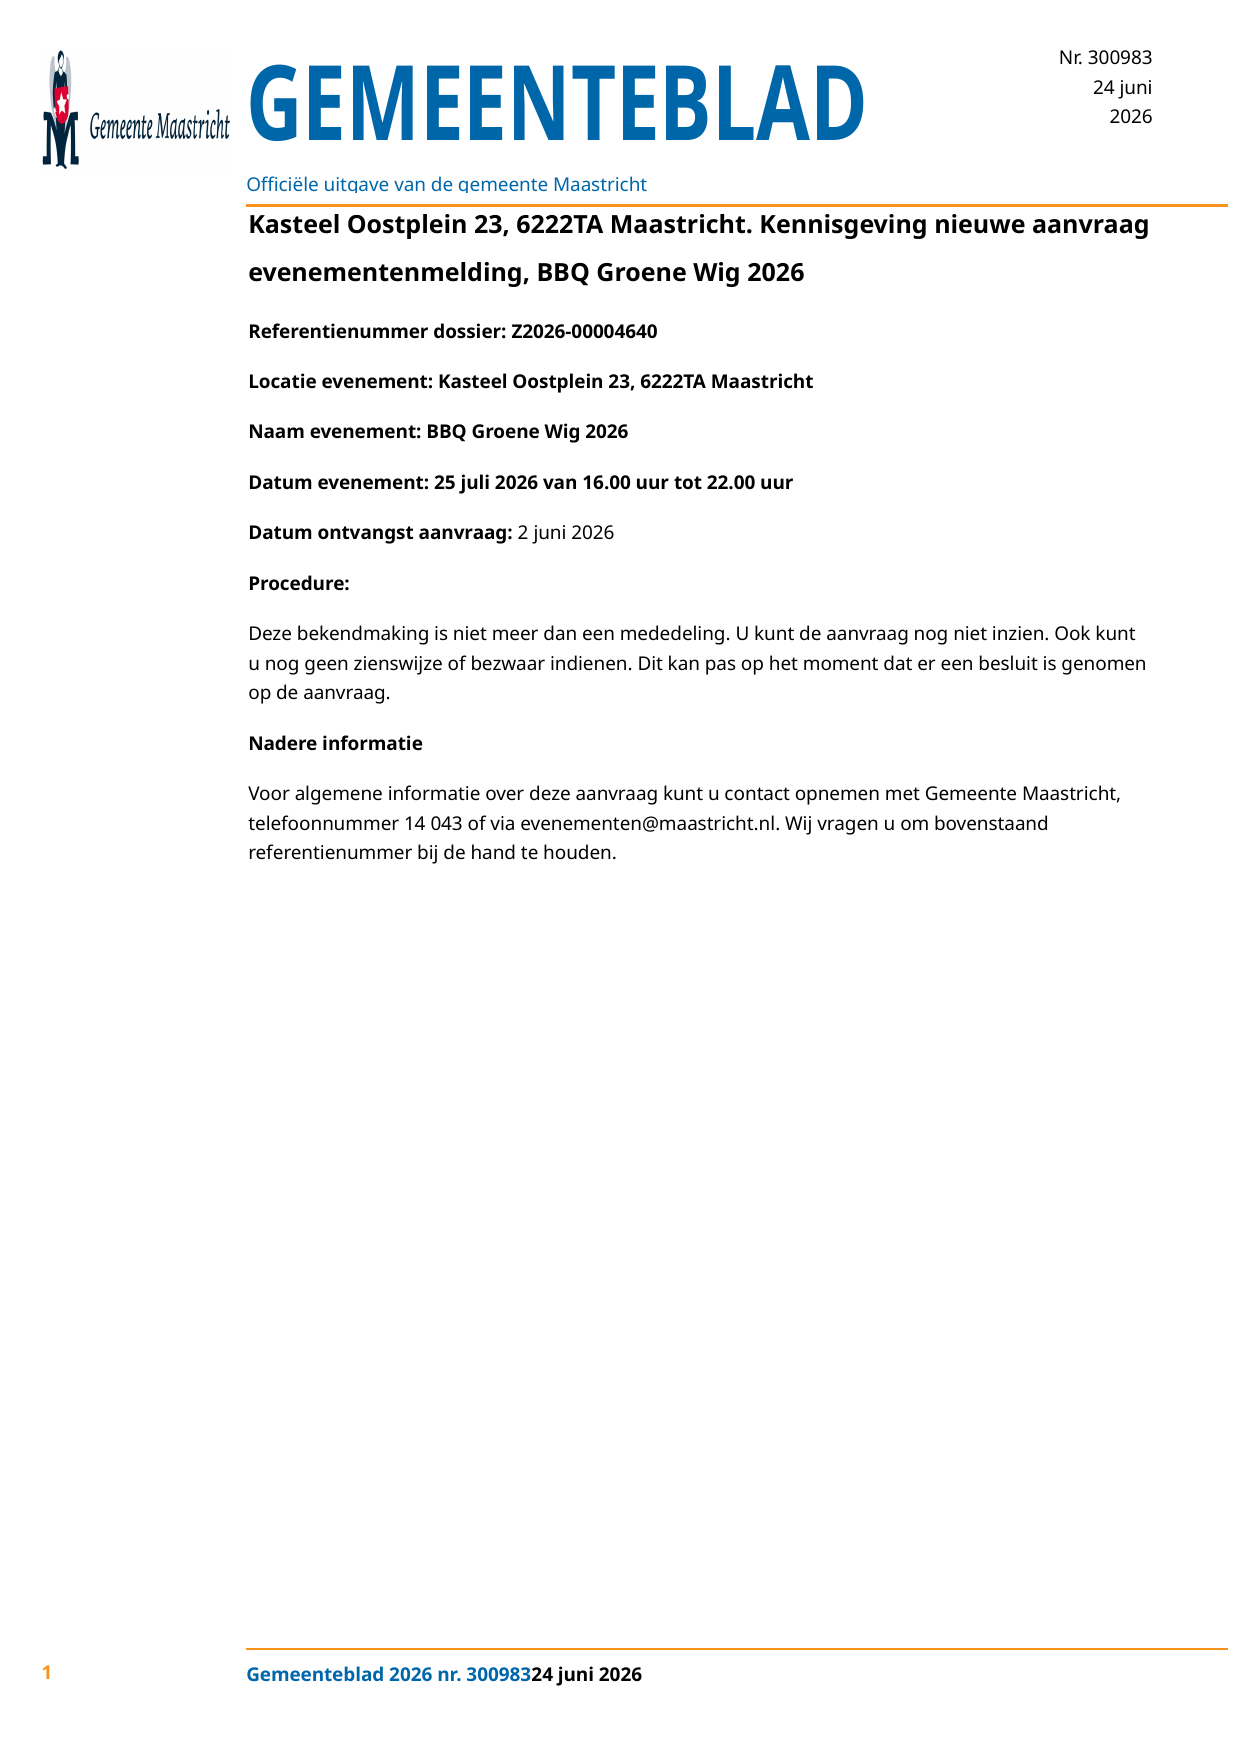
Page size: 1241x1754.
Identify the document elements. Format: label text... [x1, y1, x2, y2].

picture [41, 47, 231, 172]
text Procedure: [248, 570, 1152, 596]
text Datum ontvangst aanvraag: 2 juni 2026 [248, 519, 1152, 545]
text Nadere informatie [248, 730, 1152, 756]
text Referentienummer dossier: Z2026-00004640 [248, 318, 1152, 344]
text Naam evenement: BBQ Groene Wig 2026 [248, 419, 1152, 444]
text Voor algemene informatie over deze aanvraag kunt u contact opnemen met Gemeente Maastricht, telefoonnummer 14 043 of via evenementen@maastricht.nl. Wij vragen u om bovenstaand referentienummer bij de hand te houden. [248, 780, 1152, 865]
text Locatie evenement: Kasteel Oostplein 23, 6222TA Maastricht [248, 368, 1152, 394]
text Datum evenement: 25 juli 2026 van 16.00 uur tot 22.00 uur [248, 469, 1152, 495]
text Kasteel Oostplein 23, 6222TA Maastricht. Kennisgeving nieuwe aanvraag evenementenmelding, BBQ Groene Wig 2026 [248, 207, 1152, 288]
text Deze bekendmaking is niet meer dan een mededeling. U kunt de aanvraag nog niet inzien. Ook kunt u nog geen zienswijze of bezwaar indienen. Dit kan pas op het moment dat er een besluit is genomen op de aanvraag. [248, 620, 1152, 705]
